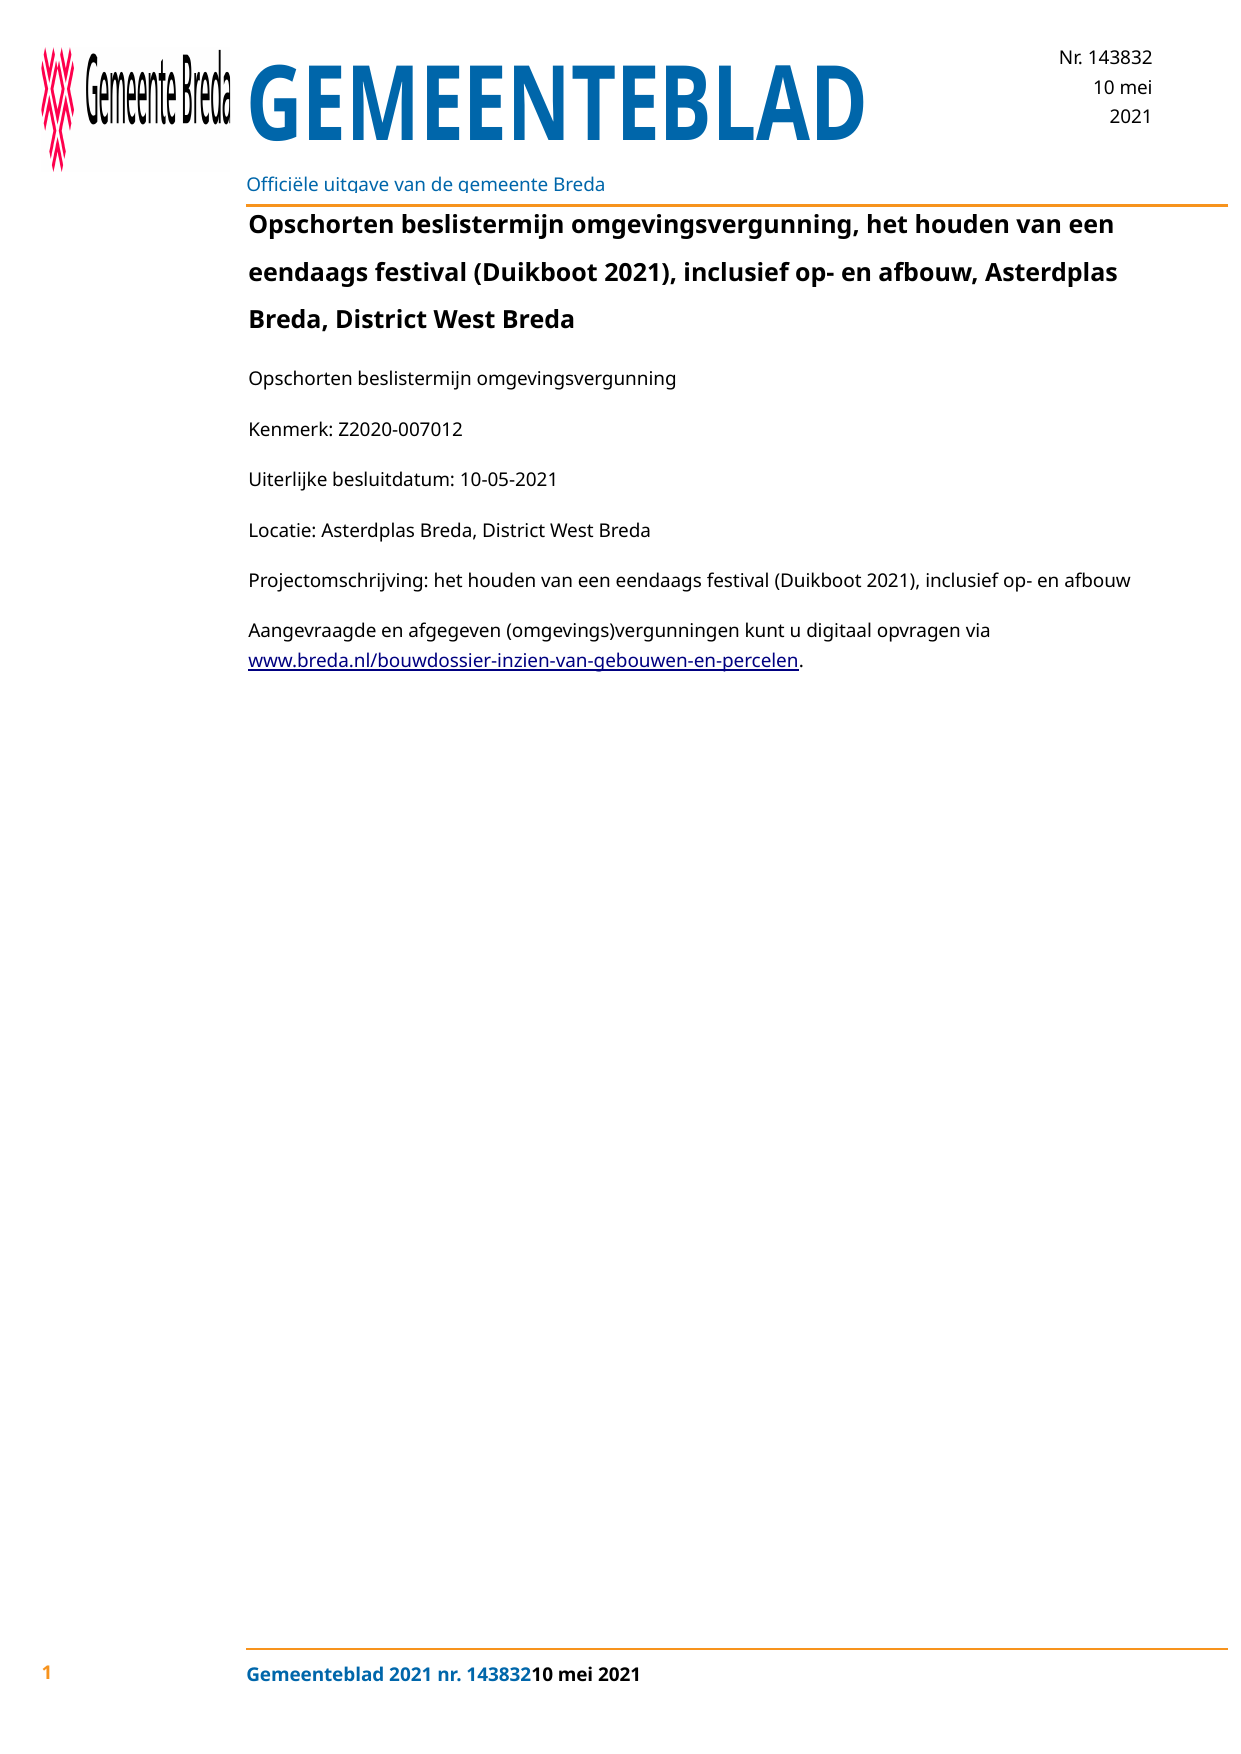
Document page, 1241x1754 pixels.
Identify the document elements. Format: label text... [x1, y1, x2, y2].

text Aangevraagde en afgegeven (omgevings)vergunningen kunt u digitaal opvragen via www.breda.nl/bouwdossier-inzien-van-gebouwen-en-percelen. [248, 618, 1152, 673]
picture [41, 47, 231, 172]
text Uiterlijke besluitdatum: 10-05-2021 [248, 466, 1152, 492]
text Locatie: Asterdplas Breda, District West Breda [248, 517, 1152, 542]
text Projectomschrijving: het houden van een eendaags festival (Duikboot 2021), inclusief op- en afbouw [248, 567, 1152, 593]
text Opschorten beslistermijn omgevingsvergunning, het houden van een eendaags festival (Duikboot 2021), inclusief op- en afbouw, Asterdplas Breda, District West Breda [248, 207, 1152, 336]
text Kenmerk: Z2020-007012 [248, 416, 1152, 442]
text Opschorten beslistermijn omgevingsvergunning [248, 366, 1152, 391]
